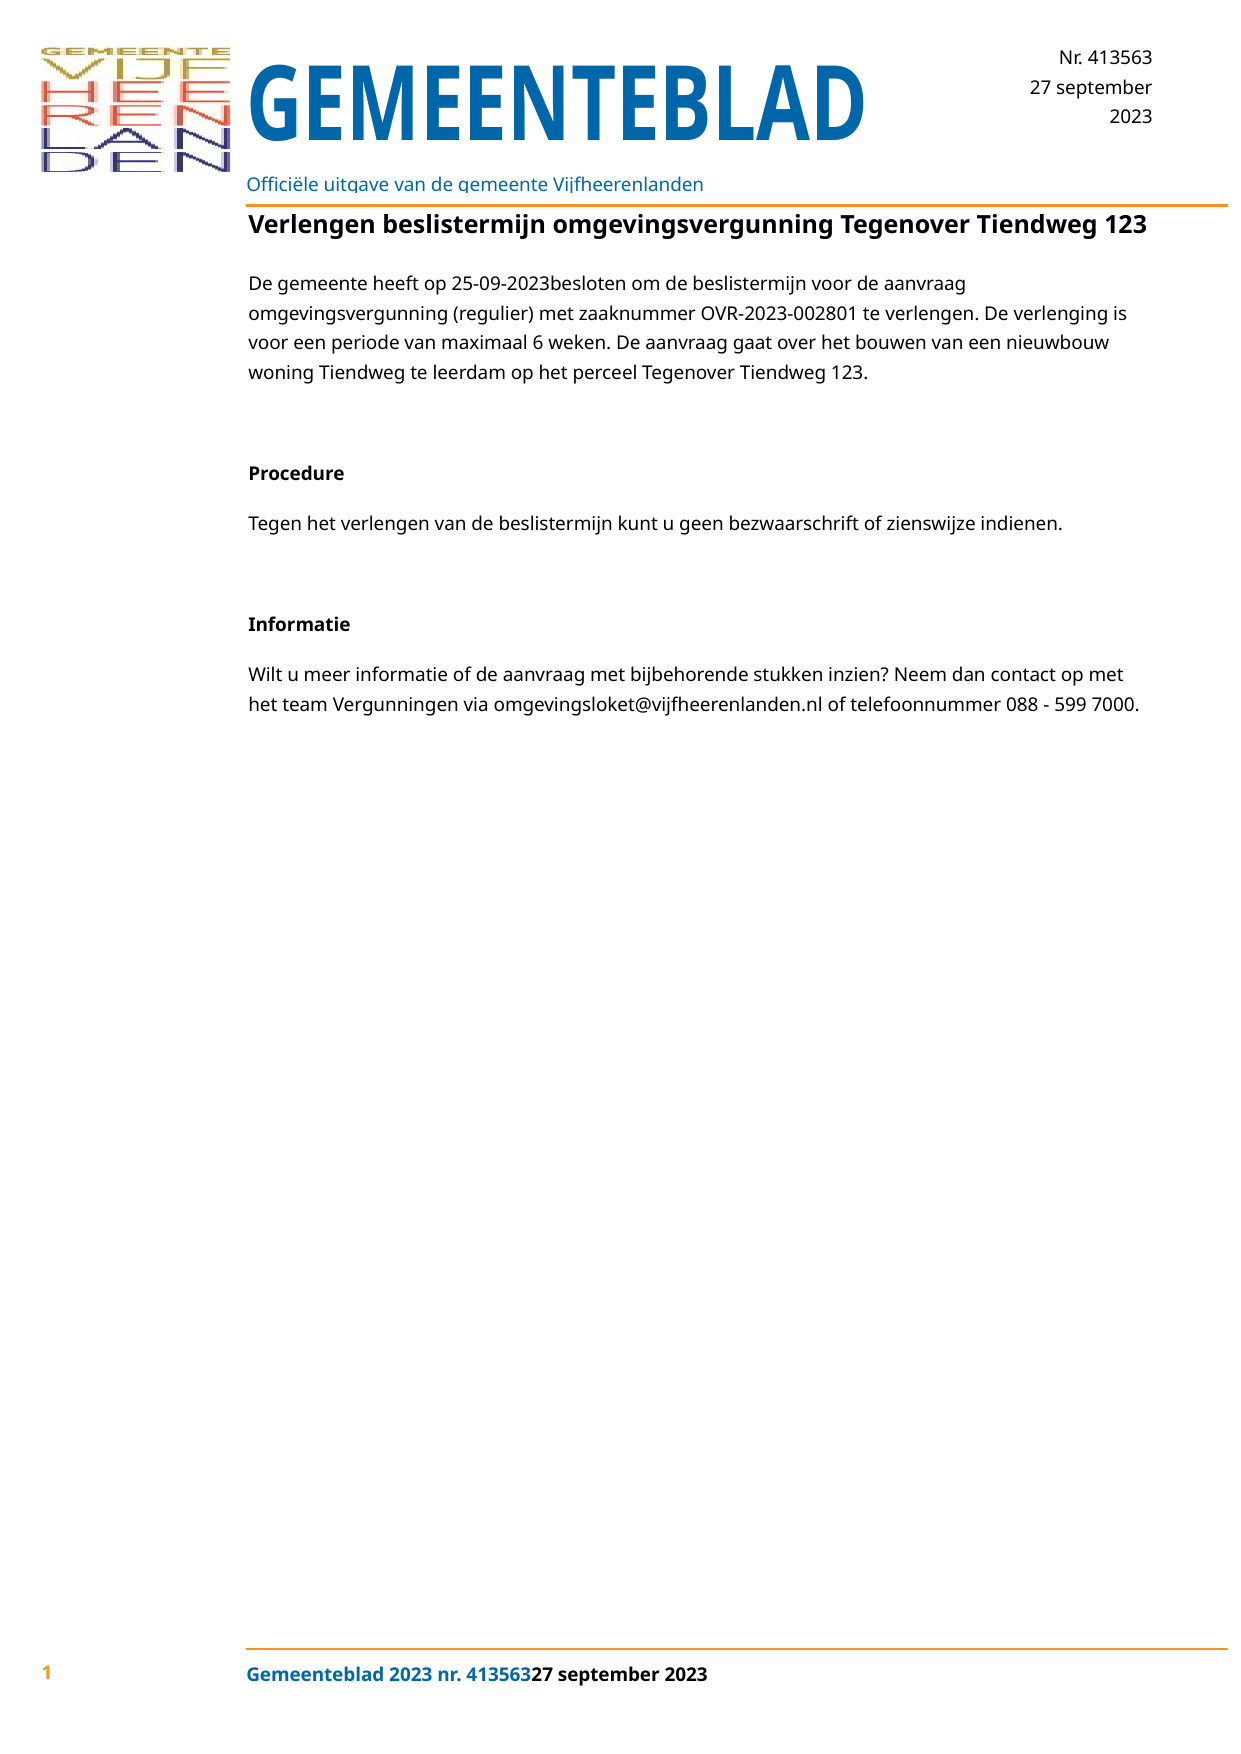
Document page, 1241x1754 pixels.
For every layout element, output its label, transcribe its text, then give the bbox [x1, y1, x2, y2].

text Informatie [248, 611, 1152, 637]
text De gemeente heeft op 25-09-2023besloten om de beslistermijn voor de aanvraag omgevingsvergunning (regulier) met zaaknummer OVR-2023-002801 te verlengen. De verlenging is voor een periode van maximaal 6 weken. De aanvraag gaat over het bouwen van een nieuwbouw woning Tiendweg te leerdam op het perceel Tegenover Tiendweg 123. [248, 270, 1152, 385]
text Verlengen beslistermijn omgevingsvergunning Tegenover Tiendweg 123 [248, 207, 1152, 241]
text Wilt u meer informatie of de aanvraag met bijbehorende stukken inzien? Neem dan contact op met het team Vergunningen via omgevingsloket@vijfheerenlanden.nl of telefoonnummer 088 - 599 7000. [248, 662, 1152, 717]
picture [41, 47, 231, 172]
text Procedure [248, 460, 1152, 486]
text Tegen het verlengen van de beslistermijn kunt u geen bezwaarschrift of zienswijze indienen. [248, 510, 1152, 536]
